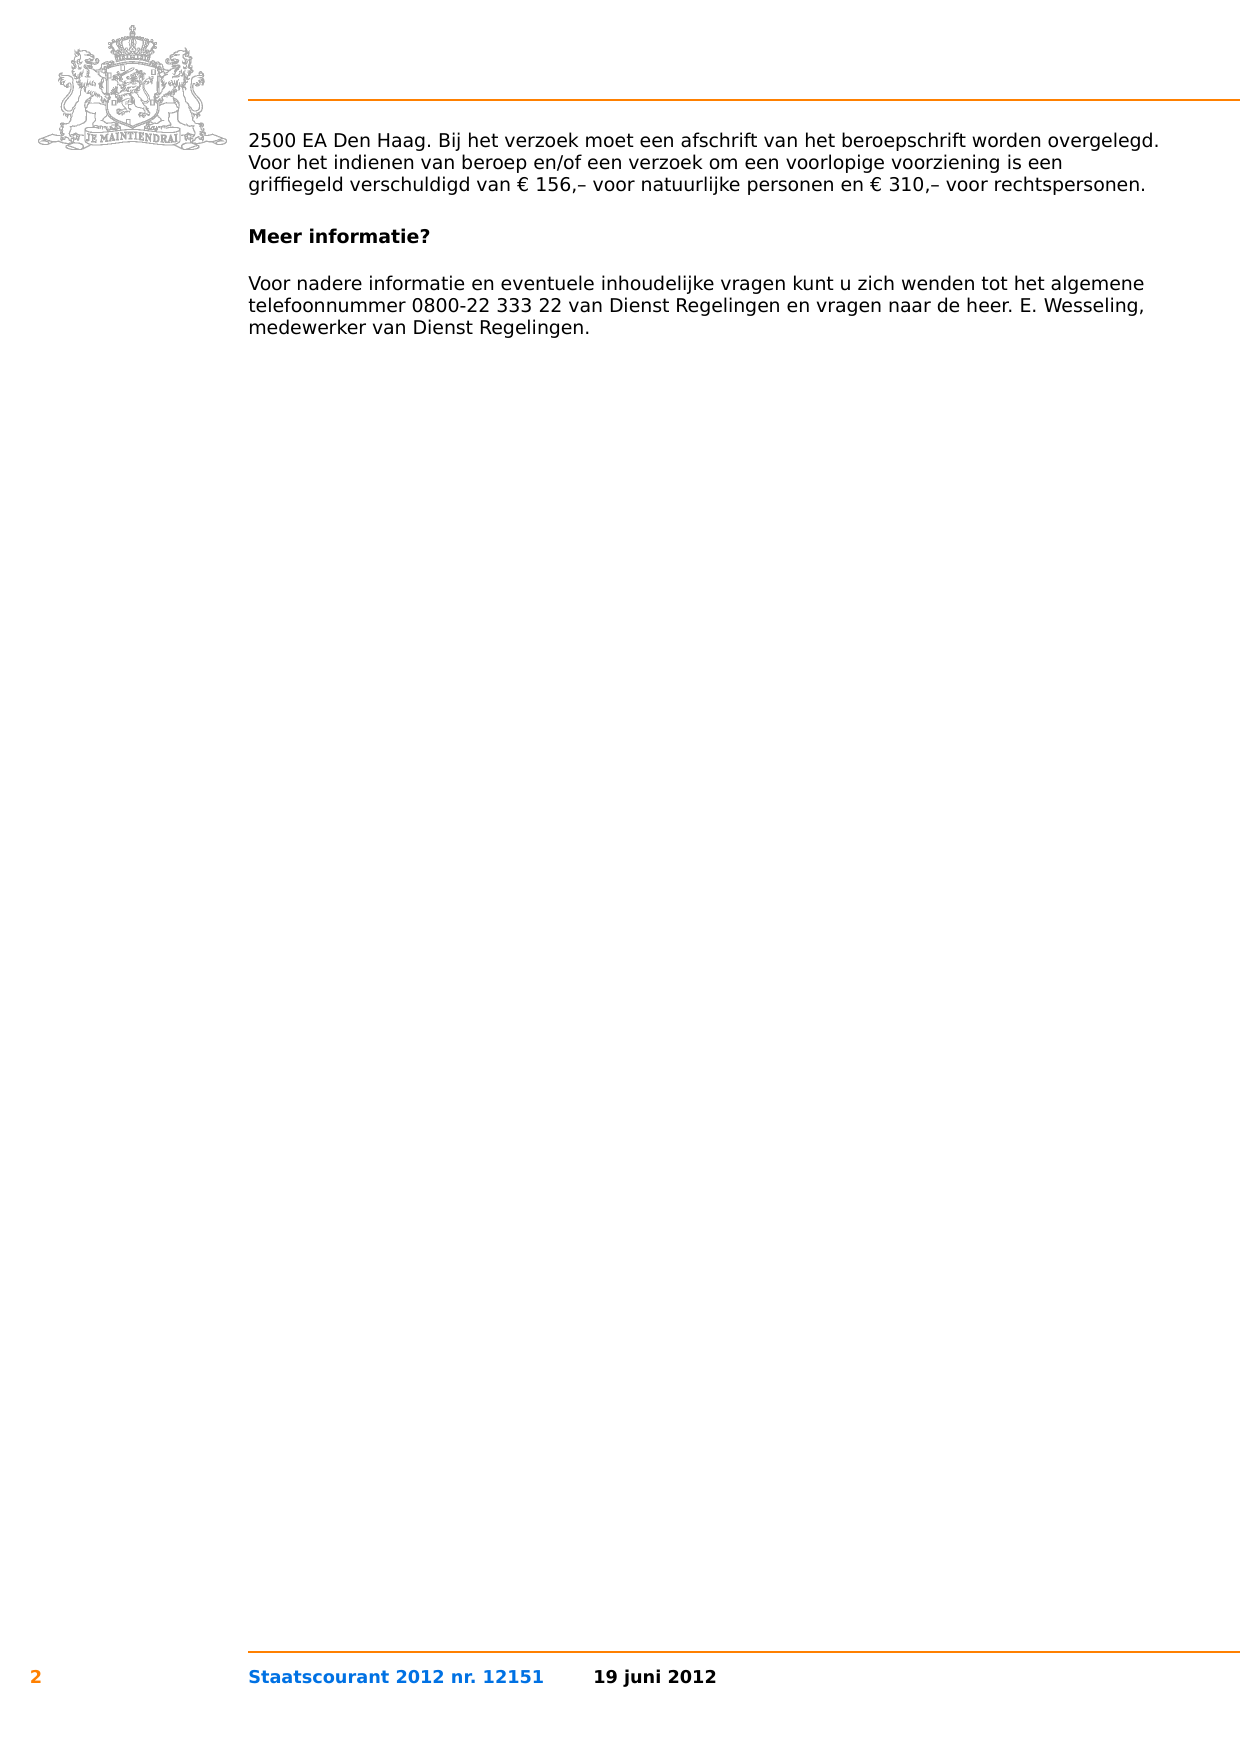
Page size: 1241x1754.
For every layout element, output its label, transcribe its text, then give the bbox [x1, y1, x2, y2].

text 2500 EA Den Haag. Bij het verzoek moet een afschrift van het beroepschrift worden overgelegd. Voor het indienen van beroep en/of een verzoek om een voorlopige voorziening is een griffiegeld verschuldigd van € 156,– voor natuurlijke personen en € 310,– voor rechtspersonen. [248, 130, 1163, 196]
text Voor nadere informatie en eventuele inhoudelijke vragen kunt u zich wenden tot het algemene telefoonnummer 0800-22 333 22 van Dienst Regelingen en vragen naar de heer. E. Wesseling, medewerker van Dienst Regelingen. [248, 273, 1163, 339]
subtitle Meer informatie? [248, 226, 1163, 248]
picture [38, 25, 227, 150]
